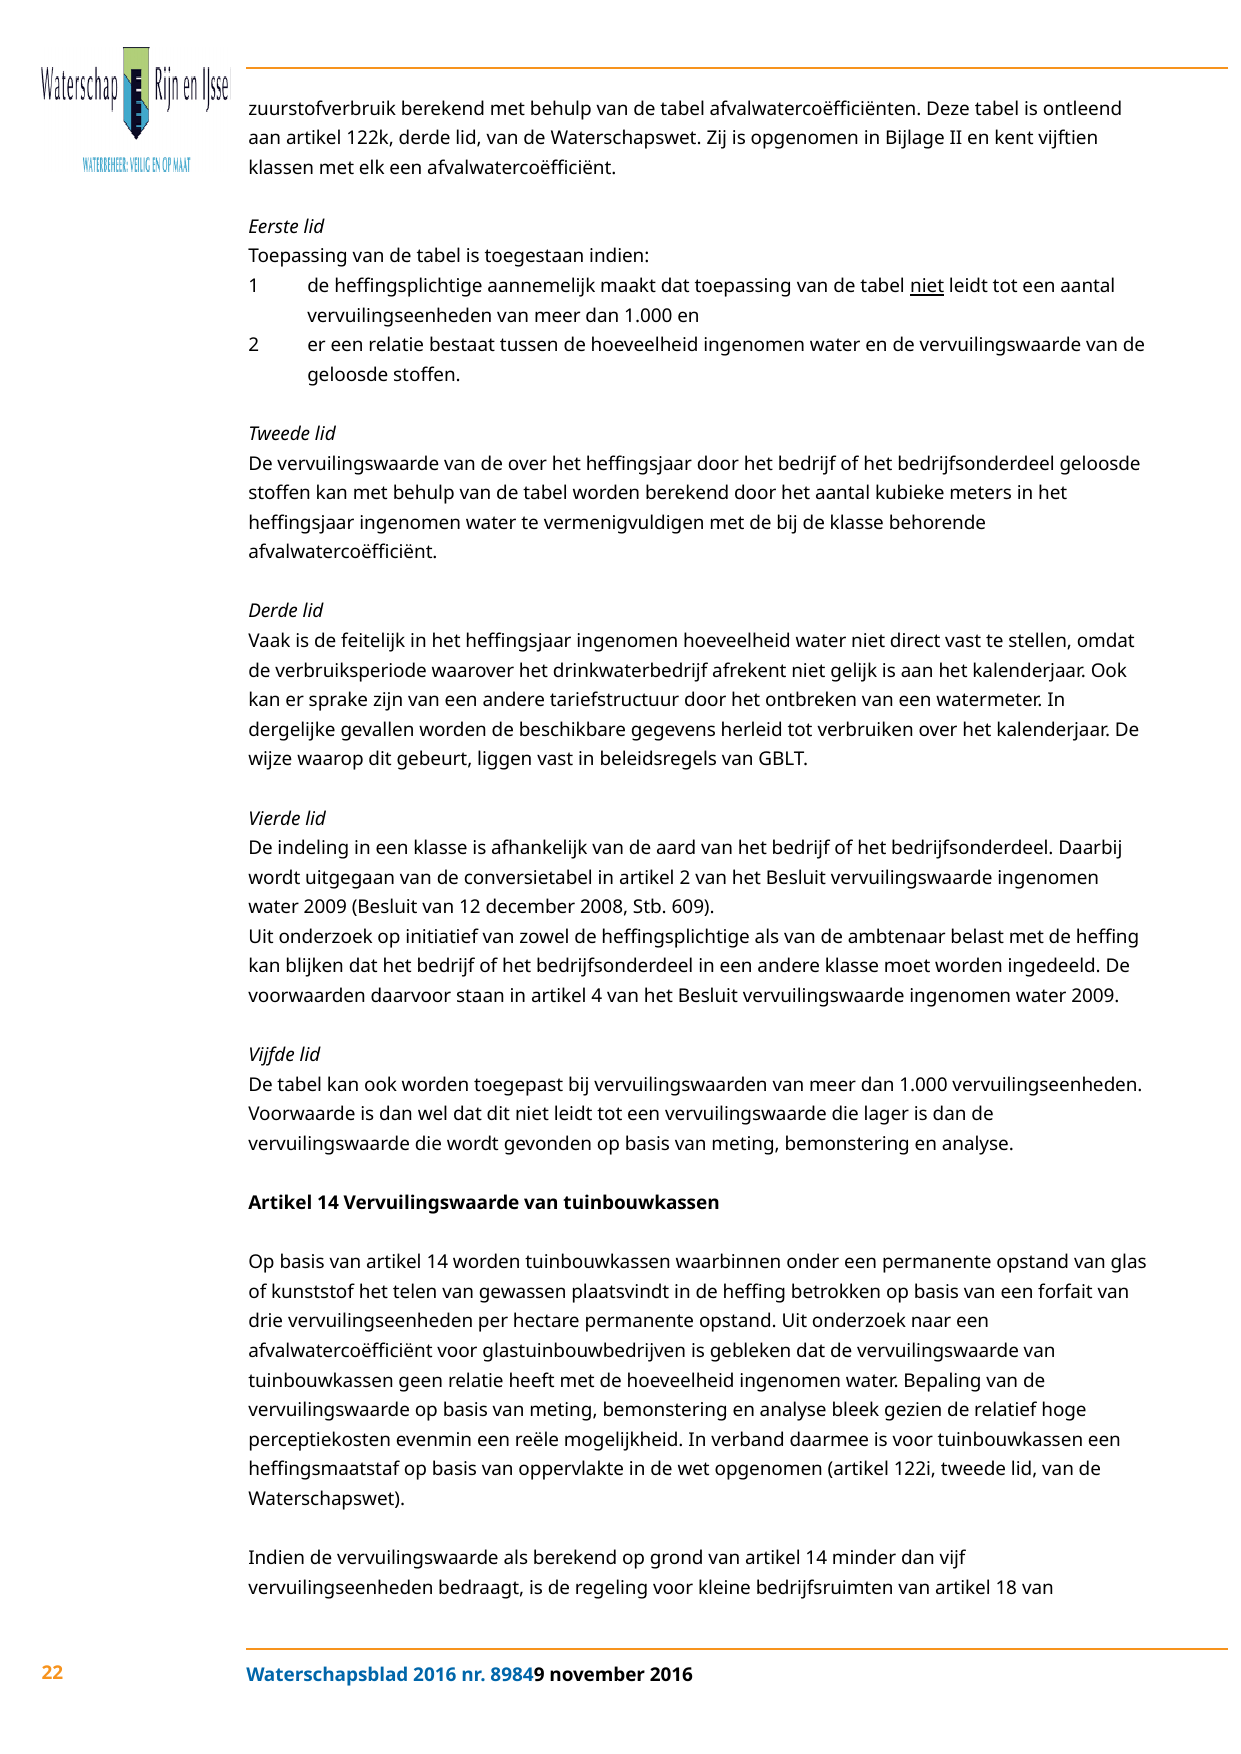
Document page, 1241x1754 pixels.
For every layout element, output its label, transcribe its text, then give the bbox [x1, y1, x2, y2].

text De tabel kan ook worden toegepast bij vervuilingswaarden van meer dan 1.000 vervuilingseenheden. Voorwaarde is dan wel dat dit niet leidt tot een vervuilingswaarde die lager is dan de vervuilingswaarde die wordt gevonden op basis van meting, bemonstering en analyse. [248, 1071, 1152, 1156]
text Indien de vervuilingswaarde als berekend op grond van artikel 14 minder dan vijf vervuilingseenheden bedraagt, is de regeling voor kleine bedrijfsruimten van artikel 18 van [248, 1544, 1152, 1600]
text Tweede lid [248, 420, 1152, 446]
picture [41, 47, 231, 172]
text Op basis van artikel 14 worden tuinbouwkassen waarbinnen onder een permanente opstand van glas of kunststof het telen van gewassen plaatsvindt in de heffing betrokken op basis van een forfait van drie vervuilingseenheden per hectare permanente opstand. Uit onderzoek naar een afvalwatercoëfficiënt voor glastuinbouwbedrijven is gebleken dat de vervuilingswaarde van tuinbouwkassen geen relatie heeft met de hoeveelheid ingenomen water. Bepaling van de vervuilingswaarde op basis van meting, bemonstering en analyse bleek gezien de relatief hoge perceptiekosten evenmin een reële mogelijkheid. In verband daarmee is voor tuinbouwkassen een heffingsmaatstaf op basis van oppervlakte in de wet opgenomen (artikel 122i, tweede lid, van de Waterschapswet). [248, 1248, 1152, 1511]
text Derde lid [248, 598, 1152, 623]
text Toepassing van de tabel is toegestaan indien: [248, 243, 1152, 268]
text Vijfde lid [248, 1041, 1152, 1067]
text Artikel 14 Vervuilingswaarde van tuinbouwkassen [248, 1189, 1152, 1215]
text Vierde lid [248, 805, 1152, 831]
text De vervuilingswaarde van de over het heffingsjaar door het bedrijf of het bedrijfsonderdeel geloosde stoffen kan met behulp van de tabel worden berekend door het aantal kubieke meters in het heffingsjaar ingenomen water te vermenigvuldigen met de bij de klasse behorende afvalwatercoëfficiënt. [248, 450, 1152, 564]
text zuurstofverbruik berekend met behulp van de tabel afvalwatercoëfficiënten. Deze tabel is ontleend aan artikel 122k, derde lid, van de Waterschapswet. Zij is opgenomen in Bijlage II en kent vijftien klassen met elk een afvalwatercoëfficiënt. [248, 95, 1152, 180]
text Uit onderzoek op initiatief van zowel de heffingsplichtige als van de ambtenaar belast met de heffing kan blijken dat het bedrijf of het bedrijfsonderdeel in een andere klasse moet worden ingedeeld. De voorwaarden daarvoor staan in artikel 4 van het Besluit vervuilingswaarde ingenomen water 2009. [248, 923, 1152, 1008]
list de heffingsplichtige aannemelijk maakt dat toepassing van de tabel niet leidt tot een aantal vervuilingseenheden van meer dan 1.000 en [248, 272, 1152, 328]
text Vaak is de feitelijk in het heffingsjaar ingenomen hoeveelheid water niet direct vast te stellen, omdat de verbruiksperiode waarover het drinkwaterbedrijf afrekent niet gelijk is aan het kalenderjaar. Ook kan er sprake zijn van een andere tariefstructuur door het ontbreken van een watermeter. In dergelijke gevallen worden de beschikbare gegevens herleid tot verbruiken over het kalenderjaar. De wijze waarop dit gebeurt, liggen vast in beleidsregels van GBLT. [248, 627, 1152, 771]
list er een relatie bestaat tussen de hoeveelheid ingenomen water en de vervuilingswaarde van de geloosde stoffen. [248, 331, 1152, 387]
text Eerste lid [248, 213, 1152, 239]
text De indeling in een klasse is afhankelijk van de aard van het bedrijf of het bedrijfsonderdeel. Daarbij wordt uitgegaan van de conversietabel in artikel 2 van het Besluit vervuilingswaarde ingenomen water 2009 (Besluit van 12 december 2008, Stb. 609). [248, 834, 1152, 919]
